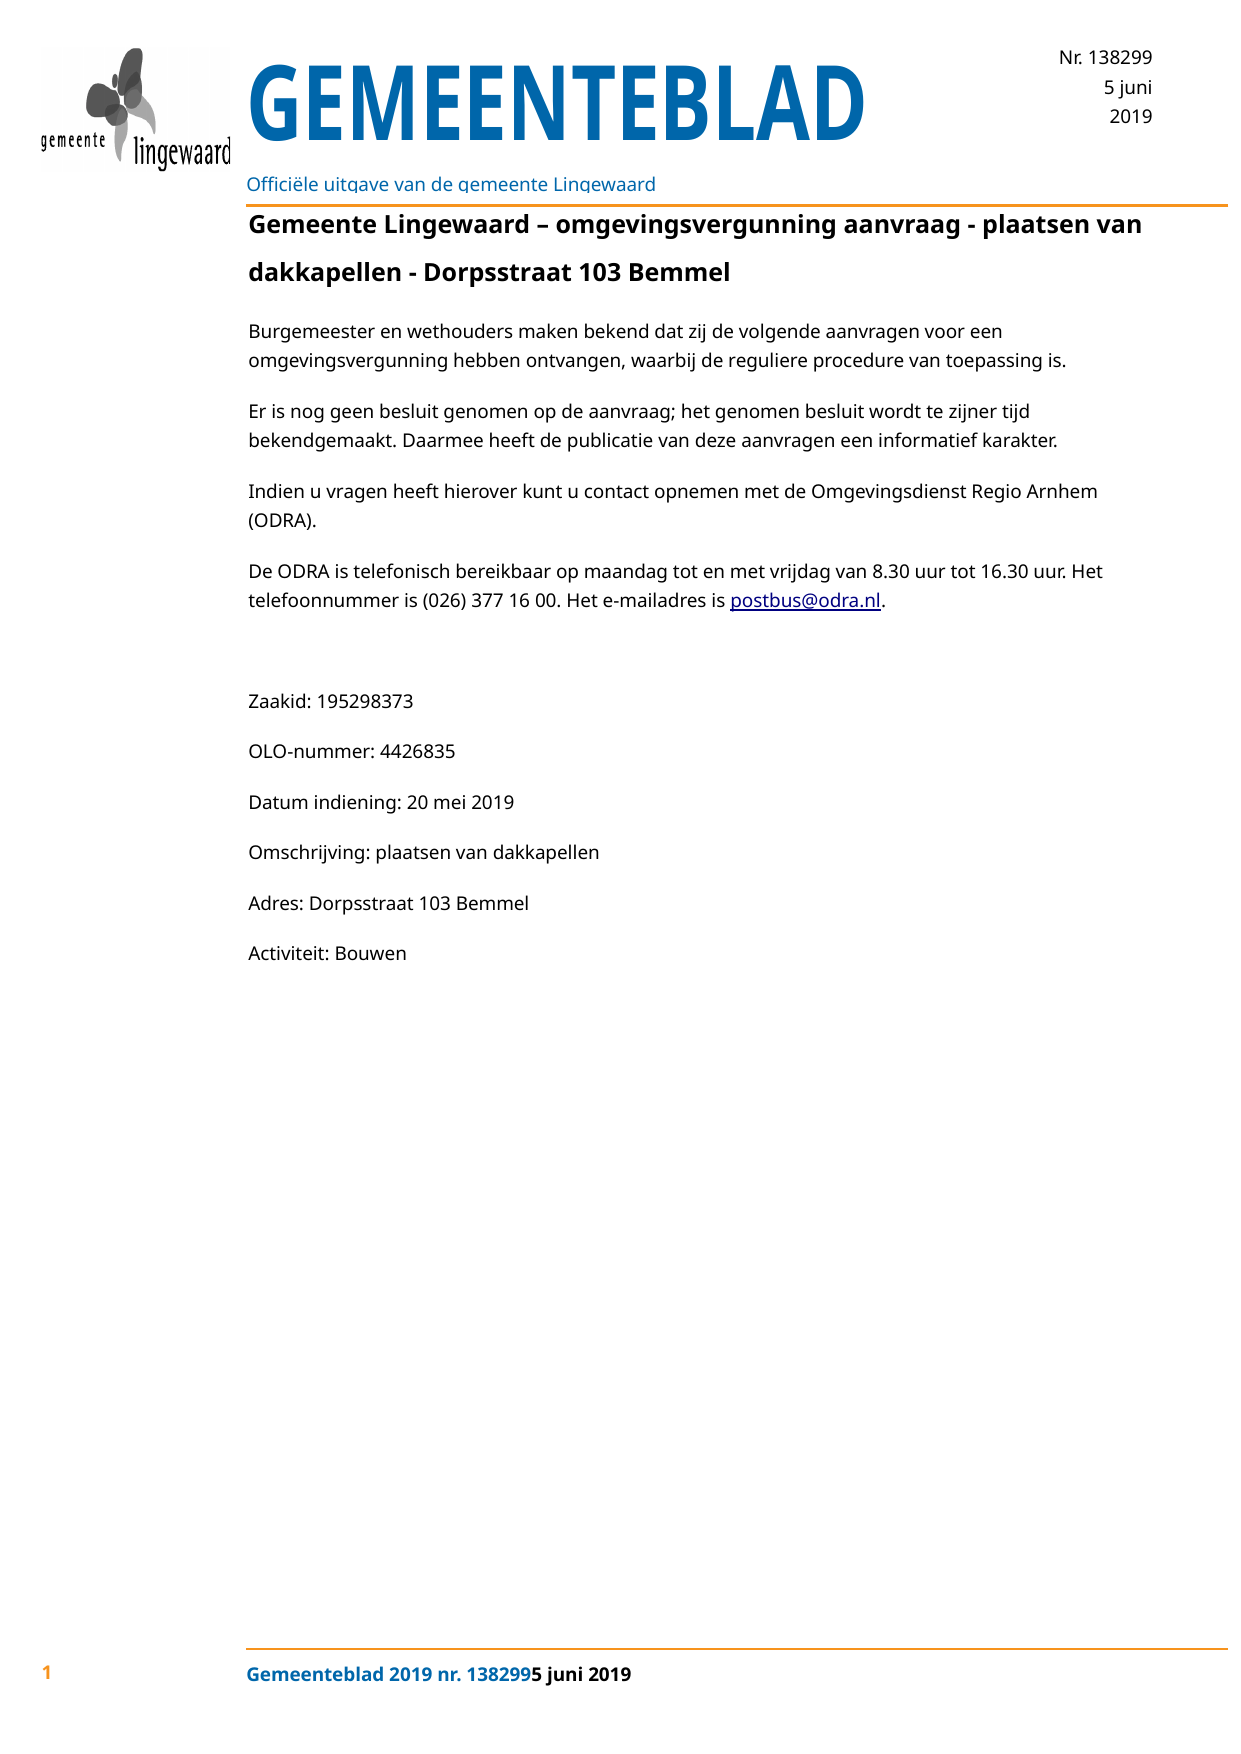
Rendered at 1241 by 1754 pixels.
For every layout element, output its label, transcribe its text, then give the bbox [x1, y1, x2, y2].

text Burgemeester en wethouders maken bekend dat zij de volgende aanvragen voor een omgevingsvergunning hebben ontvangen, waarbij de reguliere procedure van toepassing is. [248, 318, 1152, 373]
picture [41, 47, 231, 172]
text Er is nog geen besluit genomen op de aanvraag; het genomen besluit wordt te zijner tijd bekendgemaakt. Daarmee heeft de publicatie van deze aanvragen een informatief karakter. [248, 398, 1152, 453]
text Activiteit: Bouwen [248, 940, 1152, 966]
text Indien u vragen heeft hierover kunt u contact opnemen met de Omgevingsdienst Regio Arnhem (ODRA). [248, 478, 1152, 533]
text Omschrijving: plaatsen van dakkapellen [248, 839, 1152, 865]
text Adres: Dorpsstraat 103 Bemmel [248, 890, 1152, 916]
text Zaakid: 195298373 [248, 688, 1152, 714]
text Datum indiening: 20 mei 2019 [248, 789, 1152, 815]
text OLO-nummer: 4426835 [248, 739, 1152, 764]
text Gemeente Lingewaard – omgevingsvergunning aanvraag - plaatsen van dakkapellen - Dorpsstraat 103 Bemmel [248, 207, 1152, 288]
text De ODRA is telefonisch bereikbaar op maandag tot en met vrijdag van 8.30 uur tot 16.30 uur. Het telefoonnummer is (026) 377 16 00. Het e-mailadres is postbus@odra.nl. [248, 558, 1152, 613]
